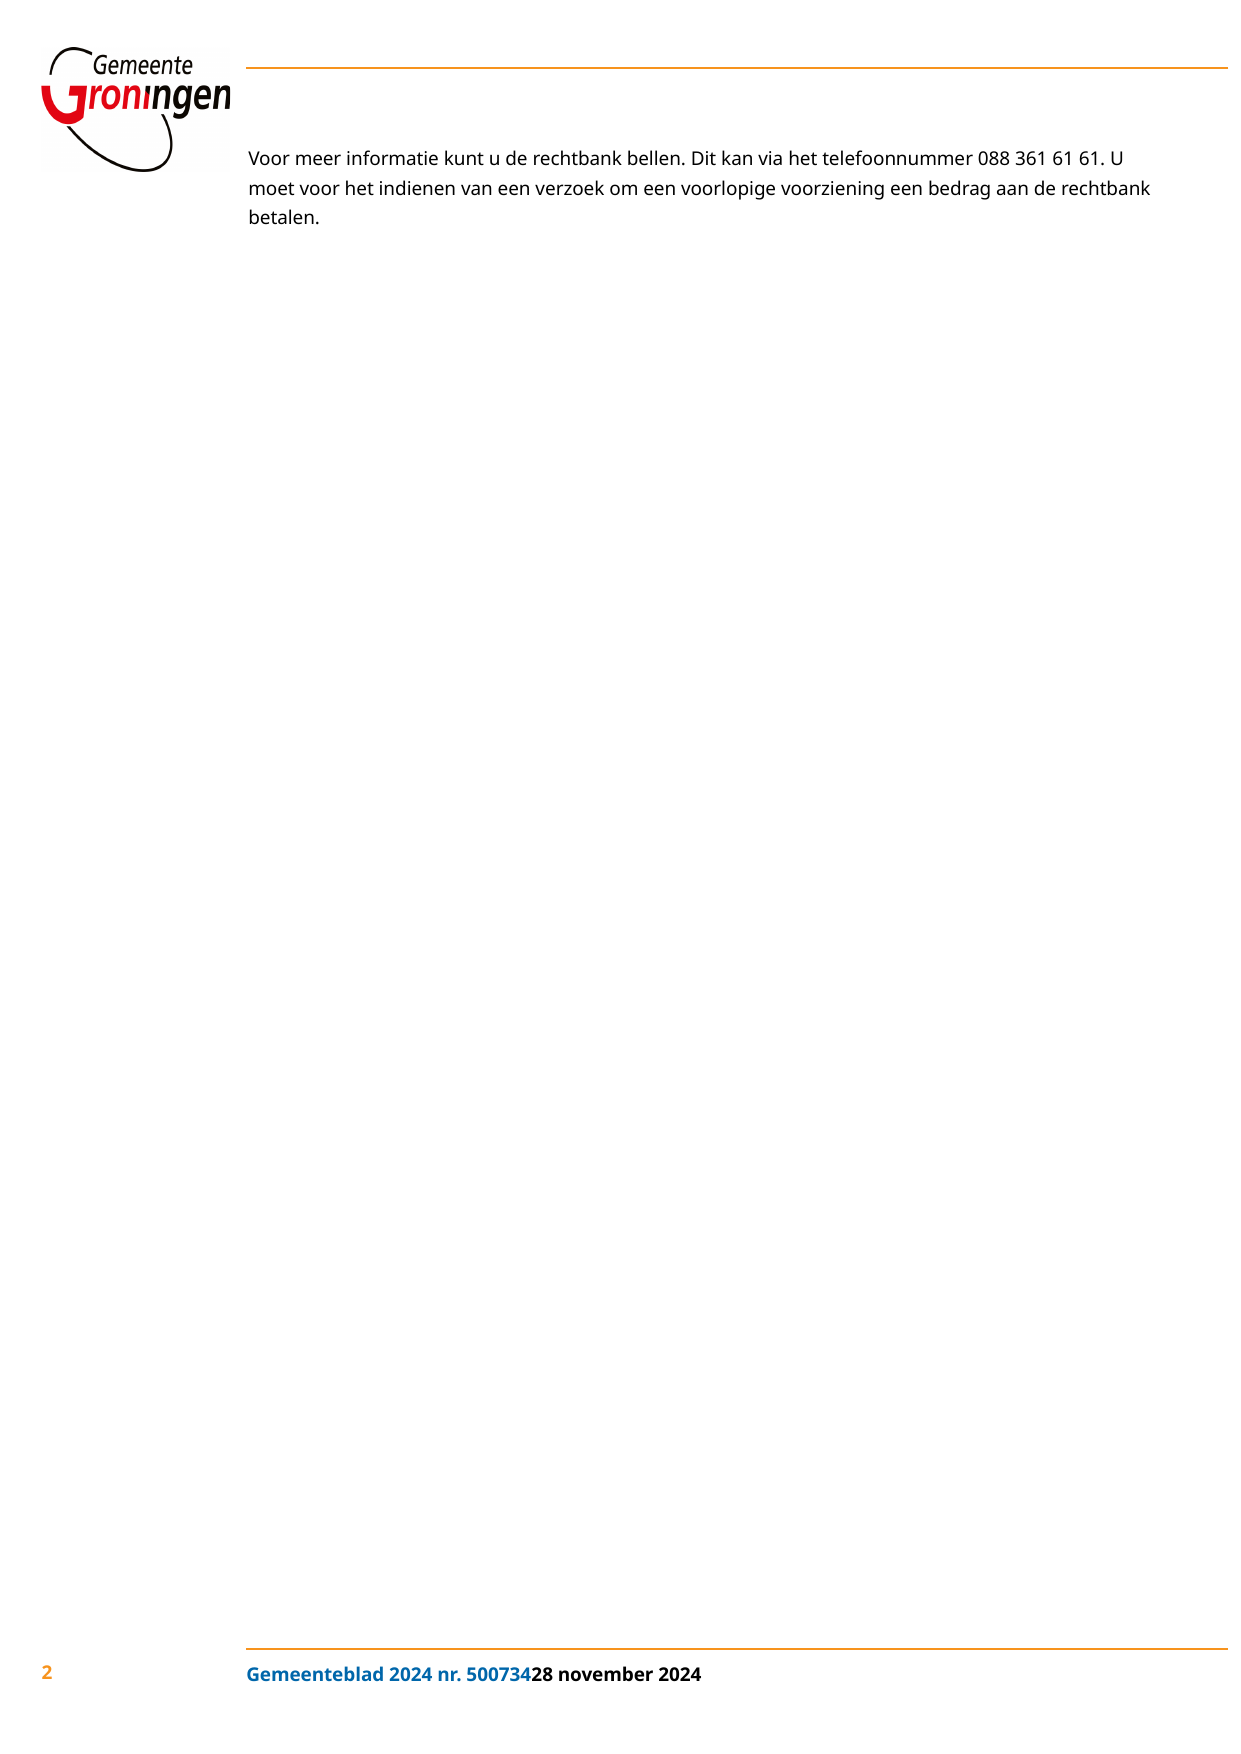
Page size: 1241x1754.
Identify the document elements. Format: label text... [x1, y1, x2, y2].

picture [41, 47, 231, 172]
text Voor meer informatie kunt u de rechtbank bellen. Dit kan via het telefoonnummer 088 361 61 61. U moet voor het indienen van een verzoek om een voorlopige voorziening een bedrag aan de rechtbank betalen. [248, 145, 1152, 230]
